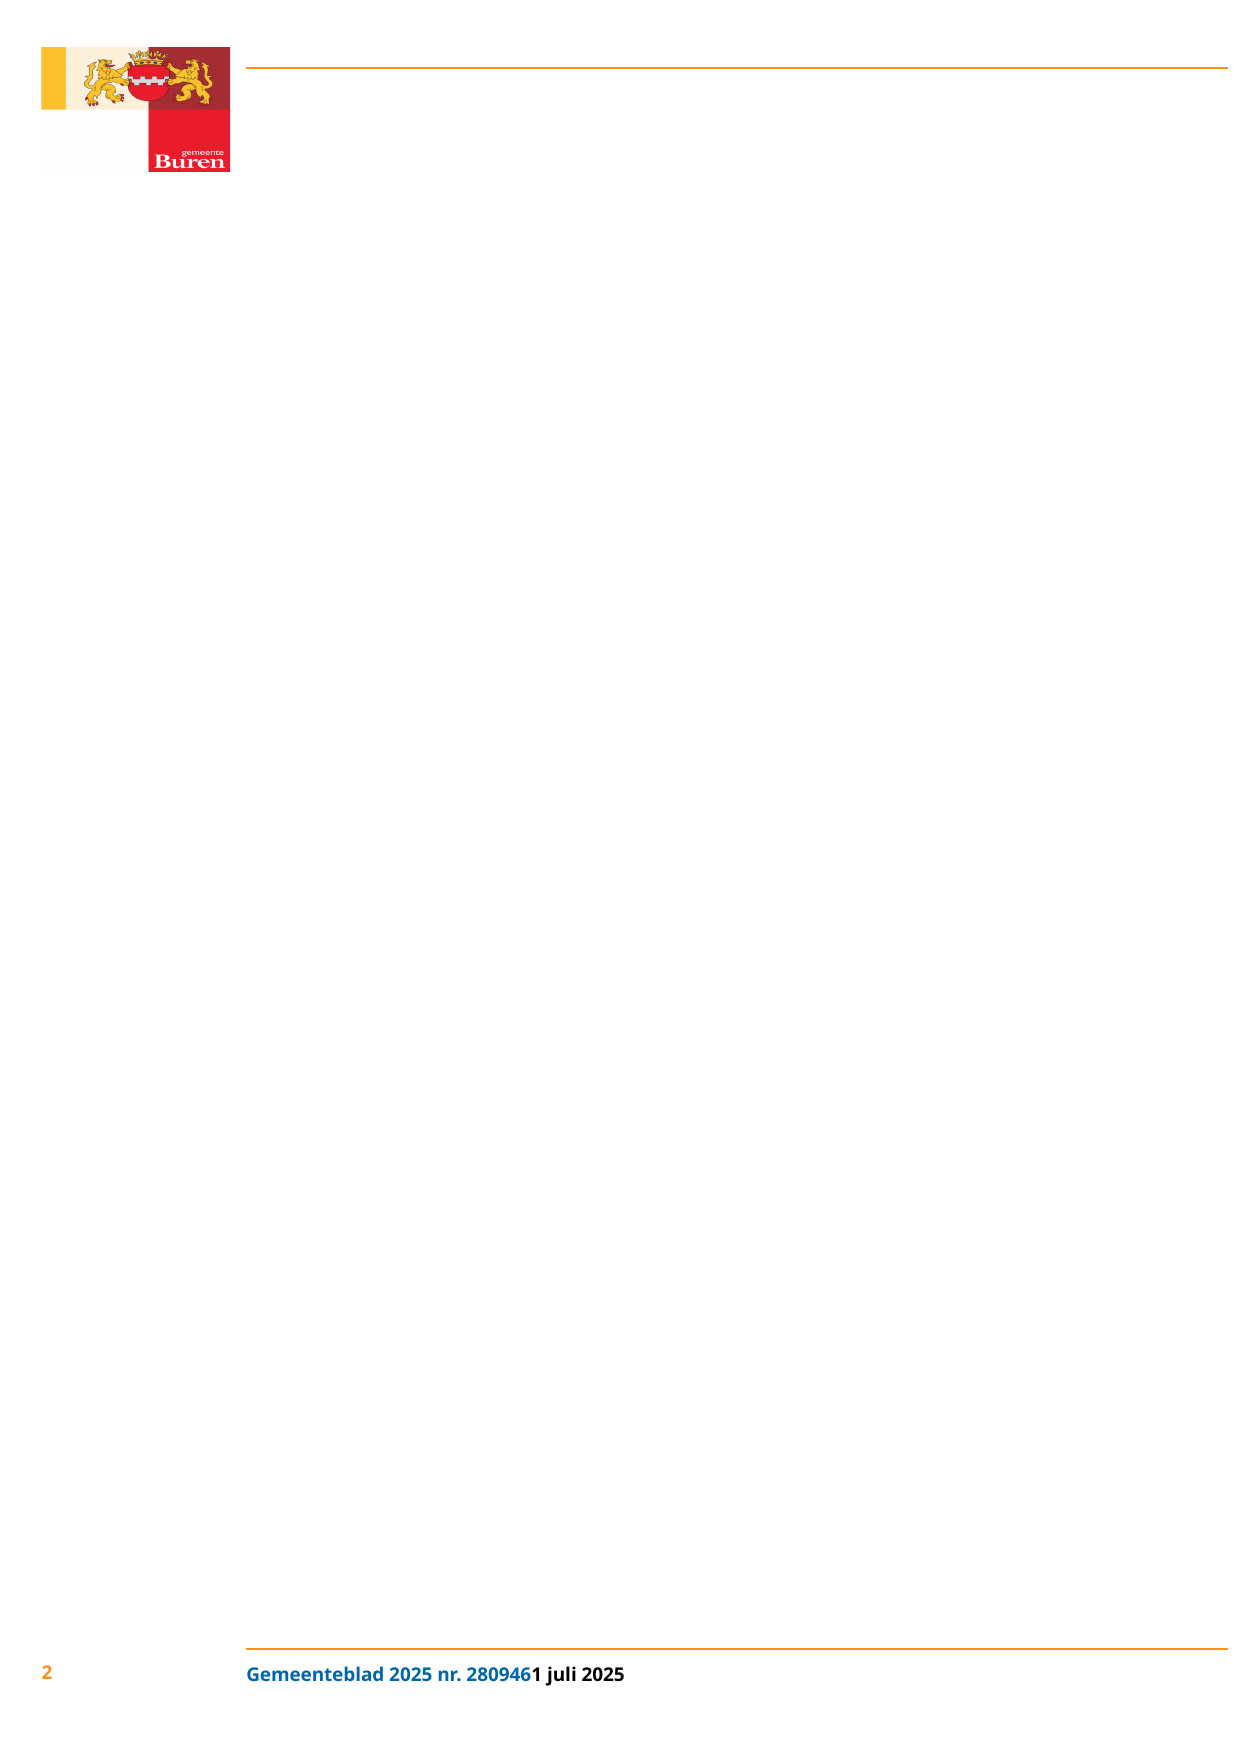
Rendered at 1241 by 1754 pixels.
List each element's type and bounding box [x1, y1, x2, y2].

picture [41, 47, 231, 172]
